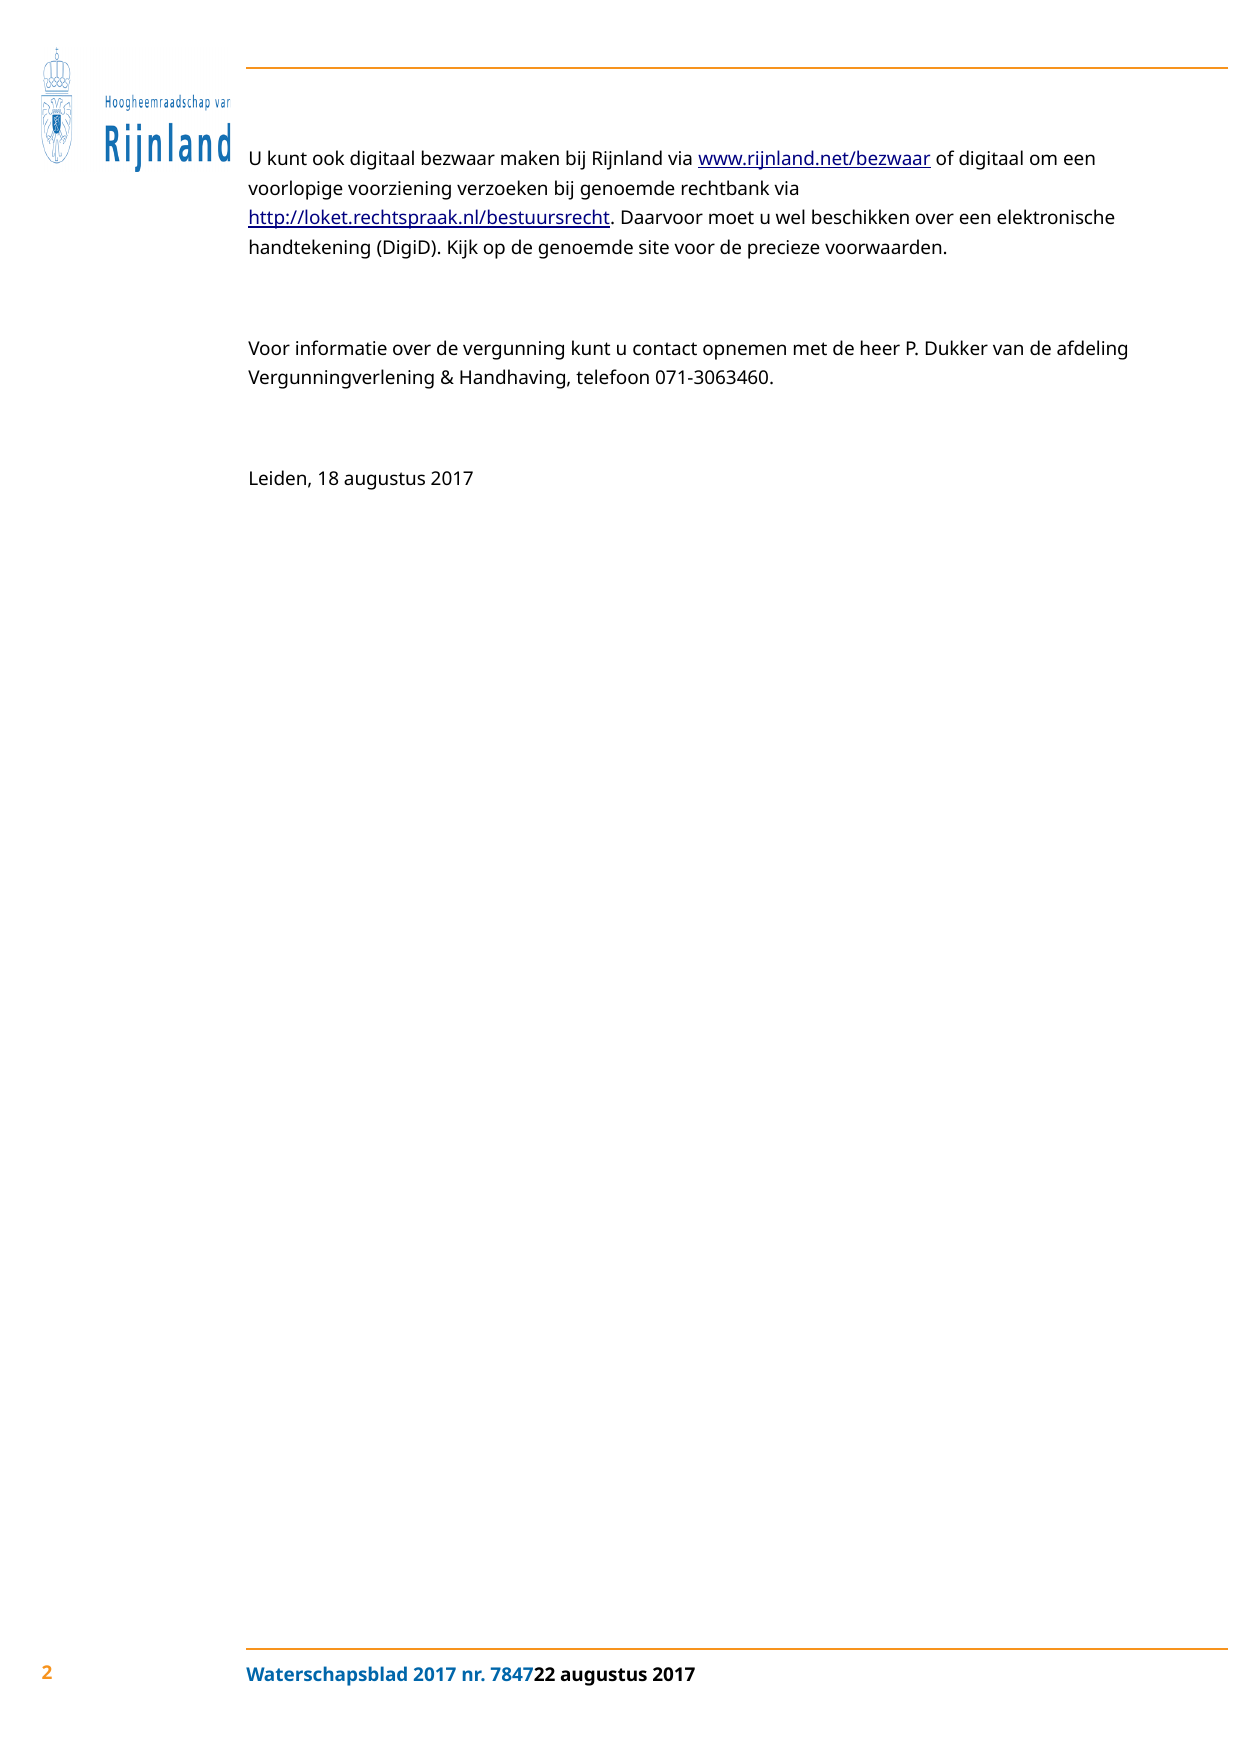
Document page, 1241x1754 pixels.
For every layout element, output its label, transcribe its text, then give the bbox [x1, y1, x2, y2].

text Voor informatie over de vergunning kunt u contact opnemen met de heer P. Dukker van de afdeling Vergunningverlening & Handhaving, telefoon 071-3063460. [248, 335, 1152, 390]
picture [41, 47, 231, 172]
text U kunt ook digitaal bezwaar maken bij Rijnland via www.rijnland.net/bezwaar of digitaal om een voorlopige voorziening verzoeken bij genoemde rechtbank via http://loket.rechtspraak.nl/bestuursrecht. Daarvoor moet u wel beschikken over een elektronische handtekening (DigiD). Kijk op de genoemde site voor de precieze voorwaarden. [248, 145, 1152, 260]
text Leiden, 18 augustus 2017 [248, 465, 1152, 491]
